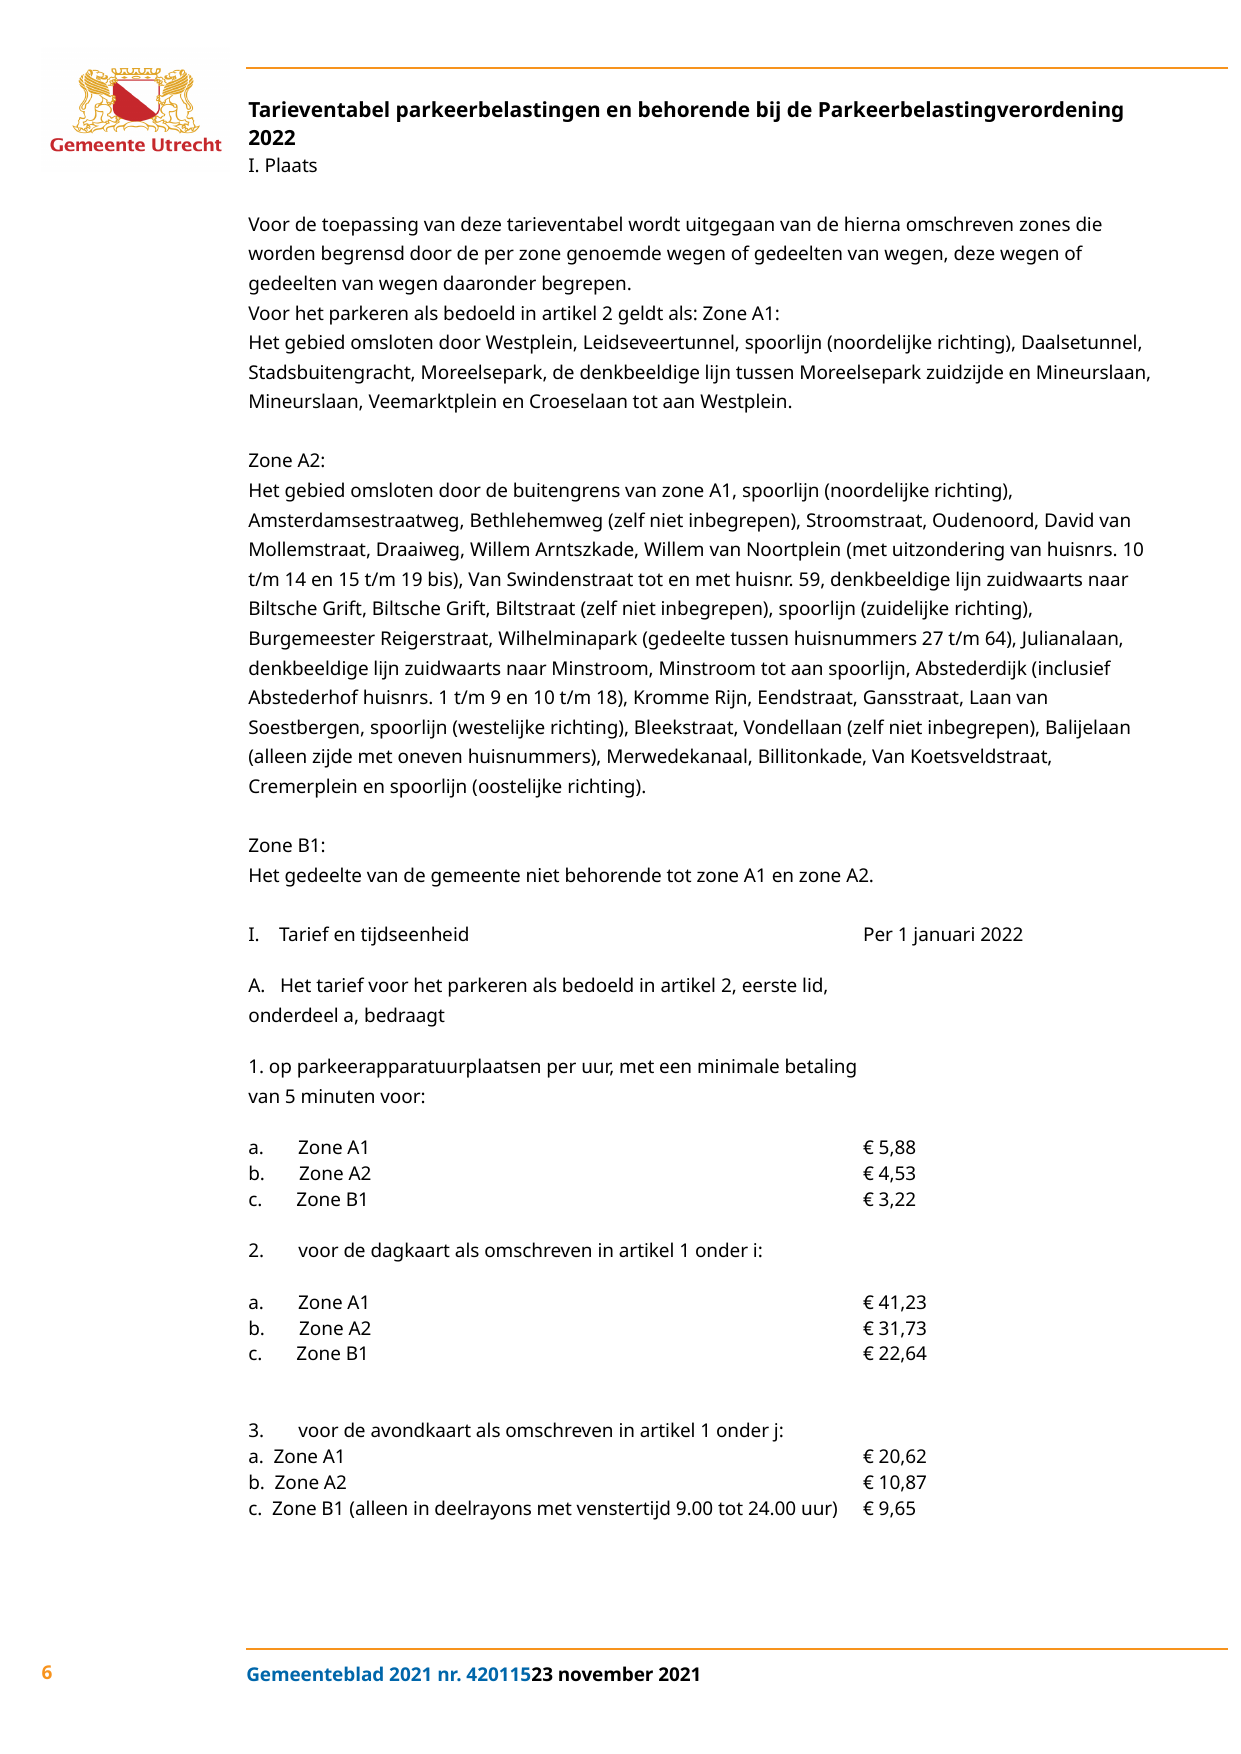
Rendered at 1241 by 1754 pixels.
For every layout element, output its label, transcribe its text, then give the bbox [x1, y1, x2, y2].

table_cell [863, 1028, 1152, 1053]
text Voor de toepassing van deze tarieventabel wordt uitgegaan van de hierna omschreven zones die worden begrensd door de per zone genoemde wegen of gedeelten van wegen, deze wegen of gedeelten van wegen daaronder begrepen. [248, 211, 1152, 296]
table_cell € 9,65 [863, 1495, 1152, 1521]
table_cell b. Zone A2 [248, 1160, 863, 1186]
text Het gebied omsloten door de buitengrens van zone A1, spoorlijn (noordelijke richting), Amsterdamsestraatweg, Bethlehemweg (zelf niet inbegrepen), Stroomstraat, Oudenoord, David van Mollemstraat, Draaiweg, Willem Arntszkade, Willem van Noortplein (met uitzondering van huisnrs. 10 t/m 14 en 15 t/m 19 bis), Van Swindenstraat tot en met huisnr. 59, denkbeeldige lijn zuidwaarts naar Biltsche Grift, Biltsche Grift, Biltstraat (zelf niet inbegrepen), spoorlijn (zuidelijke richting), Burgemeester Reigerstraat, Wilhelminapark (gedeelte tussen huisnummers 27 t/m 64), Julianalaan, denkbeeldige lijn zuidwaarts naar Minstroom, Minstroom tot aan spoorlijn, Abstederdijk (inclusief Abstederhof huisnrs. 1 t/m 9 en 10 t/m 18), Kromme Rijn, Eendstraat, Gansstraat, Laan van Soestbergen, spoorlijn (westelijke richting), Bleekstraat, Vondellaan (zelf niet inbegrepen), Balijelaan (alleen zijde met oneven huisnummers), Merwedekanaal, Billitonkade, Van Koetsveldstraat, Cremerplein en spoorlijn (oostelijke richting). [248, 477, 1152, 799]
table_cell € 41,23 [863, 1289, 1152, 1315]
table_cell 1. op parkeerapparatuurplaatsen per uur, met een minimale betaling van 5 minuten voor: [248, 1054, 863, 1109]
table_cell [863, 1054, 1152, 1109]
table_cell € 22,64 [863, 1340, 1152, 1366]
table_cell € 4,53 [863, 1160, 1152, 1186]
table_cell b. Zone A2 [248, 1469, 863, 1495]
table_cell c. Zone B1 [248, 1186, 863, 1212]
table_cell [248, 1263, 863, 1289]
table_cell [863, 947, 1152, 972]
table_cell A. Het tarief voor het parkeren als bedoeld in artikel 2, eerste lid, onderdeel a, bedraagt [248, 973, 863, 1028]
table_cell [248, 1521, 863, 1546]
text Zone A2: [248, 448, 1152, 473]
table_header I. Tarief en tijdseenheid [248, 921, 863, 947]
table_cell € 20,62 [863, 1443, 1152, 1469]
text Tarieventabel parkeerbelastingen en behorende bij de Parkeerbelastingverordening 2022 [248, 95, 1152, 152]
table_cell [863, 1572, 1152, 1598]
text I. Plaats [248, 152, 1152, 177]
table_cell [863, 1109, 1152, 1134]
table_cell [863, 1238, 1152, 1263]
table_cell a. Zone A1 [248, 1135, 863, 1160]
table_cell € 5,88 [863, 1135, 1152, 1160]
table_cell [863, 1263, 1152, 1289]
table_cell [248, 947, 863, 972]
table_cell 3. voor de avondkaart als omschreven in artikel 1 onder j: [248, 1418, 863, 1443]
table_cell [863, 1392, 1152, 1418]
table_cell [863, 973, 1152, 1028]
table_cell a. Zone A1 [248, 1289, 863, 1315]
table_cell c. Zone B1 (alleen in deelrayons met venstertijd 9.00 tot 24.00 uur) [248, 1495, 863, 1521]
table_cell [248, 1028, 863, 1053]
text Het gedeelte van de gemeente niet behorende tot zone A1 en zone A2. [248, 862, 1152, 887]
table_cell 2. voor de dagkaart als omschreven in artikel 1 onder i: [248, 1238, 863, 1263]
table_cell € 3,22 [863, 1186, 1152, 1212]
table_cell [863, 1418, 1152, 1443]
table_cell [248, 1572, 863, 1598]
table_cell € 31,73 [863, 1315, 1152, 1340]
table_cell a. Zone A1 [248, 1443, 863, 1469]
table_cell [248, 1212, 863, 1237]
picture [41, 47, 231, 172]
text Zone B1: [248, 832, 1152, 858]
table_cell [248, 1109, 863, 1134]
table_cell [248, 1366, 863, 1392]
table_cell € 10,87 [863, 1469, 1152, 1495]
table_cell b. Zone A2 [248, 1315, 863, 1340]
table_header Per 1 januari 2022 [863, 921, 1152, 947]
table_cell [248, 1392, 863, 1418]
table_cell [863, 1366, 1152, 1392]
table_cell [248, 1546, 863, 1572]
text Voor het parkeren als bedoeld in artikel 2 geldt als: Zone A1: [248, 300, 1152, 325]
table_cell [863, 1521, 1152, 1546]
table_cell [863, 1546, 1152, 1572]
table_cell [863, 1212, 1152, 1237]
text Het gebied omsloten door Westplein, Leidseveertunnel, spoorlijn (noordelijke richting), Daalsetunnel, Stadsbuitengracht, Moreelsepark, de denkbeeldige lijn tussen Moreelsepark zuidzijde en Mineurslaan, Mineurslaan, Veemarktplein en Croeselaan tot aan Westplein. [248, 329, 1152, 414]
table_cell c. Zone B1 [248, 1340, 863, 1366]
